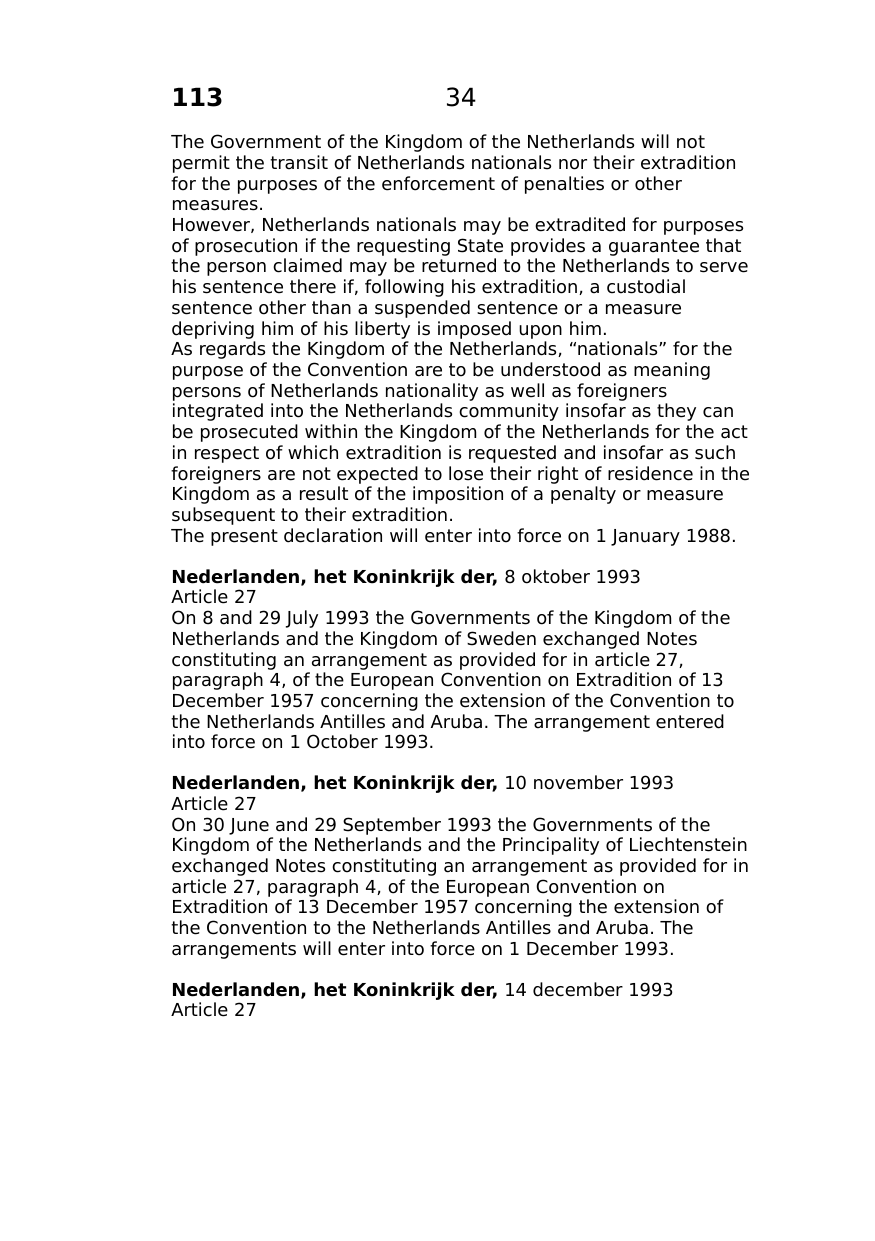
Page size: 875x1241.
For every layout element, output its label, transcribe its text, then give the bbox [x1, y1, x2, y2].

text On 30 June and 29 September 1993 the Governments of the Kingdom of the Netherlands and the Principality of Liechtenstein exchanged Notes constituting an arrangement as provided for in article 27, paragraph 4, of the European Convention on Extradition of 13 December 1957 concerning the extension of the Convention to the Netherlands Antilles and Aruba. The arrangements will enter into force on 1 December 1993. [171, 814, 756, 959]
text The present declaration will enter into force on 1 January 1988. [171, 526, 756, 546]
text Article 27 [171, 1000, 756, 1021]
text Article 27 [171, 587, 756, 608]
text Article 27 [171, 794, 756, 814]
text As regards the Kingdom of the Netherlands, “nationals” for the purpose of the Convention are to be understood as meaning persons of Netherlands nationality as well as foreigners integrated into the Netherlands community insofar as they can be prosecuted within the Kingdom of the Netherlands for the act in respect of which extradition is requested and insofar as such foreigners are not expected to lose their right of residence in the Kingdom as a result of the imposition of a penalty or measure subsequent to their extradition. [171, 339, 756, 526]
text However, Netherlands nationals may be extradited for purposes of prosecution if the requesting State provides a guarantee that the person claimed may be returned to the Netherlands to serve his sentence there if, following his extradition, a custodial sentence other than a suspended sentence or a measure depriving him of his liberty is imposed upon him. [171, 215, 756, 339]
text Nederlanden, het Koninkrijk der, 8 oktober 1993 [171, 566, 756, 587]
text On 8 and 29 July 1993 the Governments of the Kingdom of the Netherlands and the Kingdom of Sweden exchanged Notes constituting an arrangement as provided for in article 27, paragraph 4, of the European Convention on Extradition of 13 December 1957 concerning the extension of the Convention to the Netherlands Antilles and Aruba. The arrangement entered into force on 1 October 1993. [171, 608, 756, 753]
text The Government of the Kingdom of the Netherlands will not permit the transit of Netherlands nationals nor their extradition for the purposes of the enforcement of penalties or other measures. [171, 132, 756, 215]
text Nederlanden, het Koninkrijk der, 14 december 1993 [171, 979, 756, 1000]
text Nederlanden, het Koninkrijk der, 10 november 1993 [171, 773, 756, 794]
